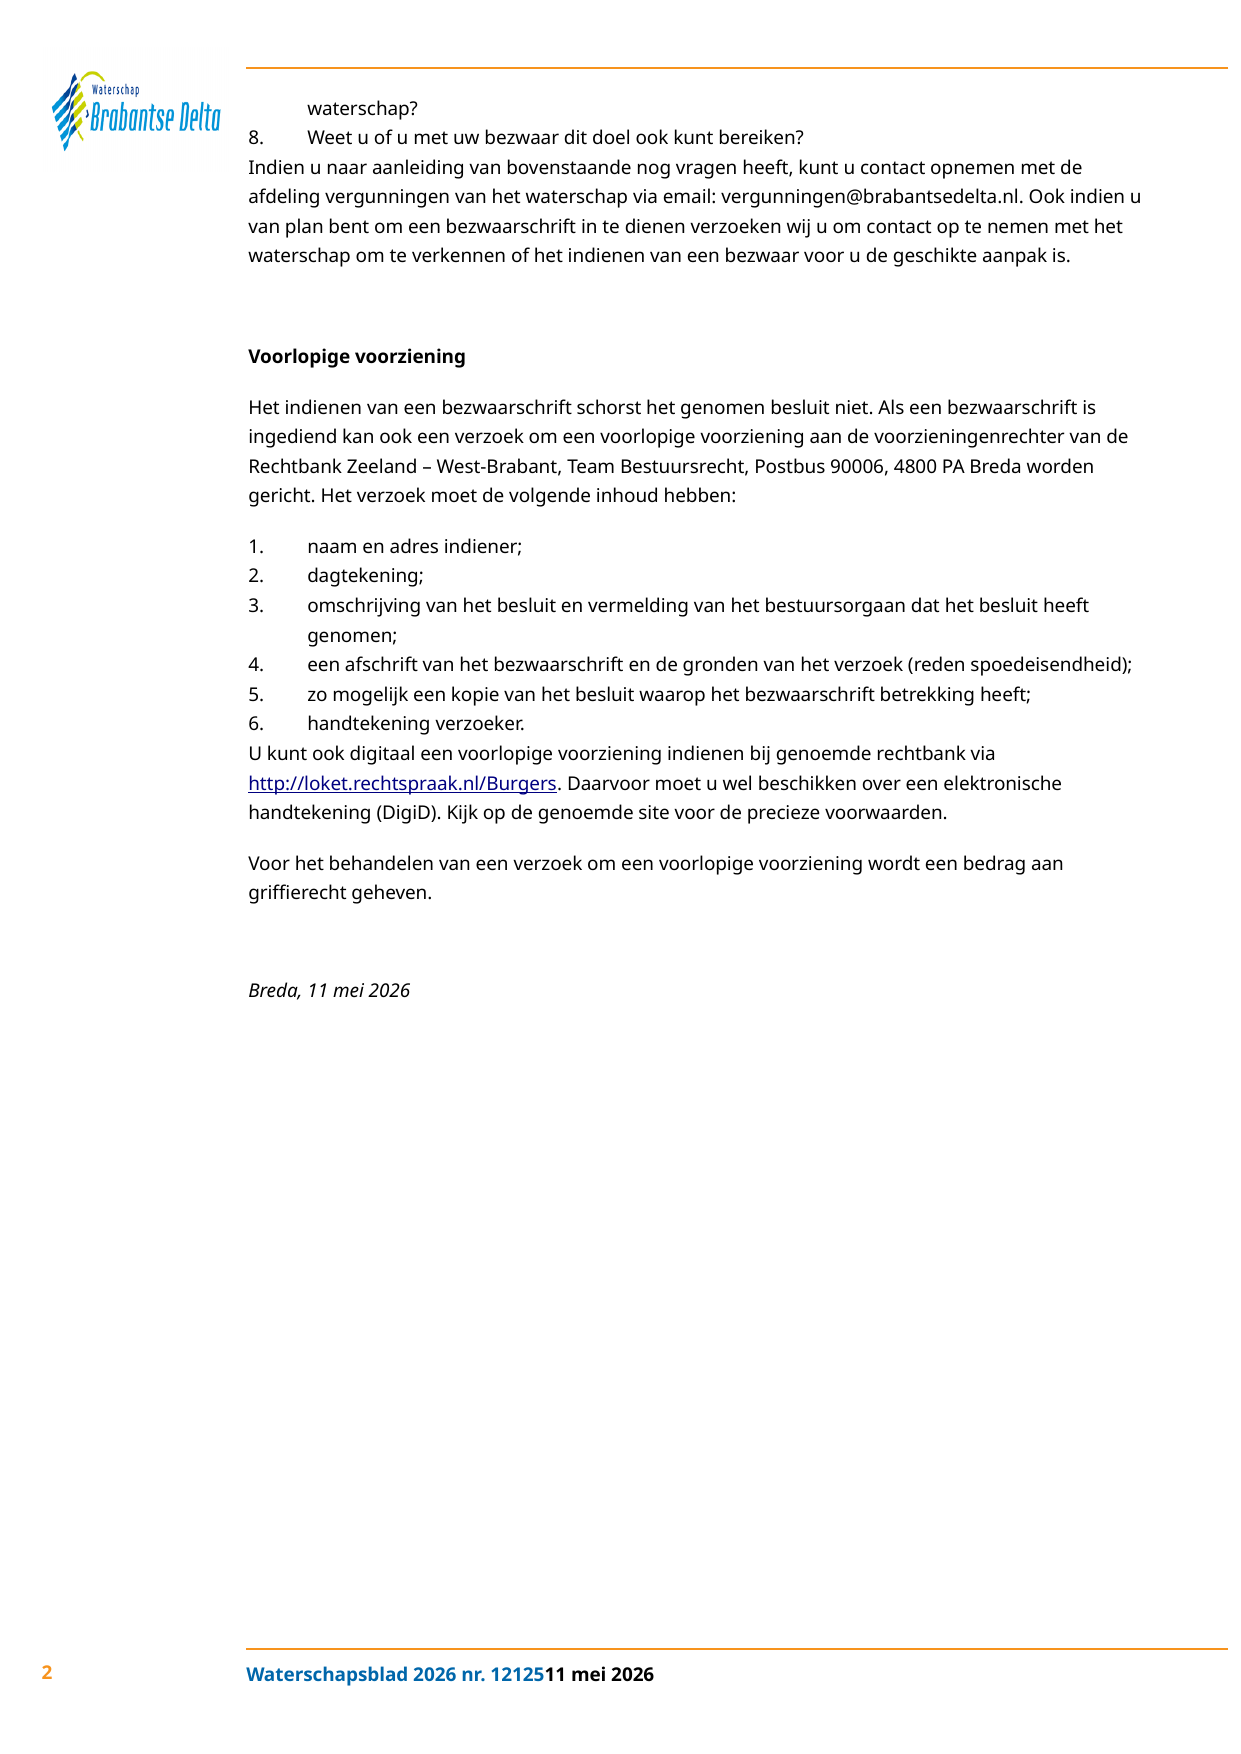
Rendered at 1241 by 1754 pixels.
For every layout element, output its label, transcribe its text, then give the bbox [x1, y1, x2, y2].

text Voor het behandelen van een verzoek om een voorlopige voorziening wordt een bedrag aan griffierecht geheven. [248, 850, 1152, 905]
list zo mogelijk een kopie van het besluit waarop het bezwaarschrift betrekking heeft; [248, 681, 1152, 707]
list een afschrift van het bezwaarschrift en de gronden van het verzoek (reden spoedeisendheid); [248, 651, 1152, 677]
list dagtekening; [248, 563, 1152, 588]
text Het indienen van een bezwaarschrift schorst het genomen besluit niet. Als een bezwaarschrift is ingediend kan ook een verzoek om een voorlopige voorziening aan de voorzieningenrechter van de Rechtbank Zeeland – West-Brabant, Team Bestuursrecht, Postbus 90006, 4800 PA Breda worden gericht. Het verzoek moet de volgende inhoud hebben: [248, 394, 1152, 508]
picture [41, 47, 231, 172]
text Breda, 11 mei 2026 [248, 978, 1152, 1003]
text Indien u naar aanleiding van bovenstaande nog vragen heeft, kunt u contact opnemen met de afdeling vergunningen van het waterschap via email: vergunningen@brabantsedelta.nl. Ook indien u van plan bent om een bezwaarschrift in te dienen verzoeken wij u om contact op te nemen met het waterschap om te verkennen of het indienen van een bezwaar voor u de geschikte aanpak is. [248, 154, 1152, 268]
text Voorlopige voorziening [248, 343, 1152, 369]
list handtekening verzoeker. [248, 711, 1152, 736]
list waterschap? [248, 95, 1152, 121]
text U kunt ook digitaal een voorlopige voorziening indienen bij genoemde rechtbank via http://loket.rechtspraak.nl/Burgers. Daarvoor moet u wel beschikken over een elektronische handtekening (DigiD). Kijk op de genoemde site voor de precieze voorwaarden. [248, 740, 1152, 825]
list omschrijving van het besluit en vermelding van het bestuursorgaan dat het besluit heeft genomen; [248, 592, 1152, 648]
list naam en adres indiener; [248, 533, 1152, 559]
list Weet u of u met uw bezwaar dit doel ook kunt bereiken? [248, 124, 1152, 150]
